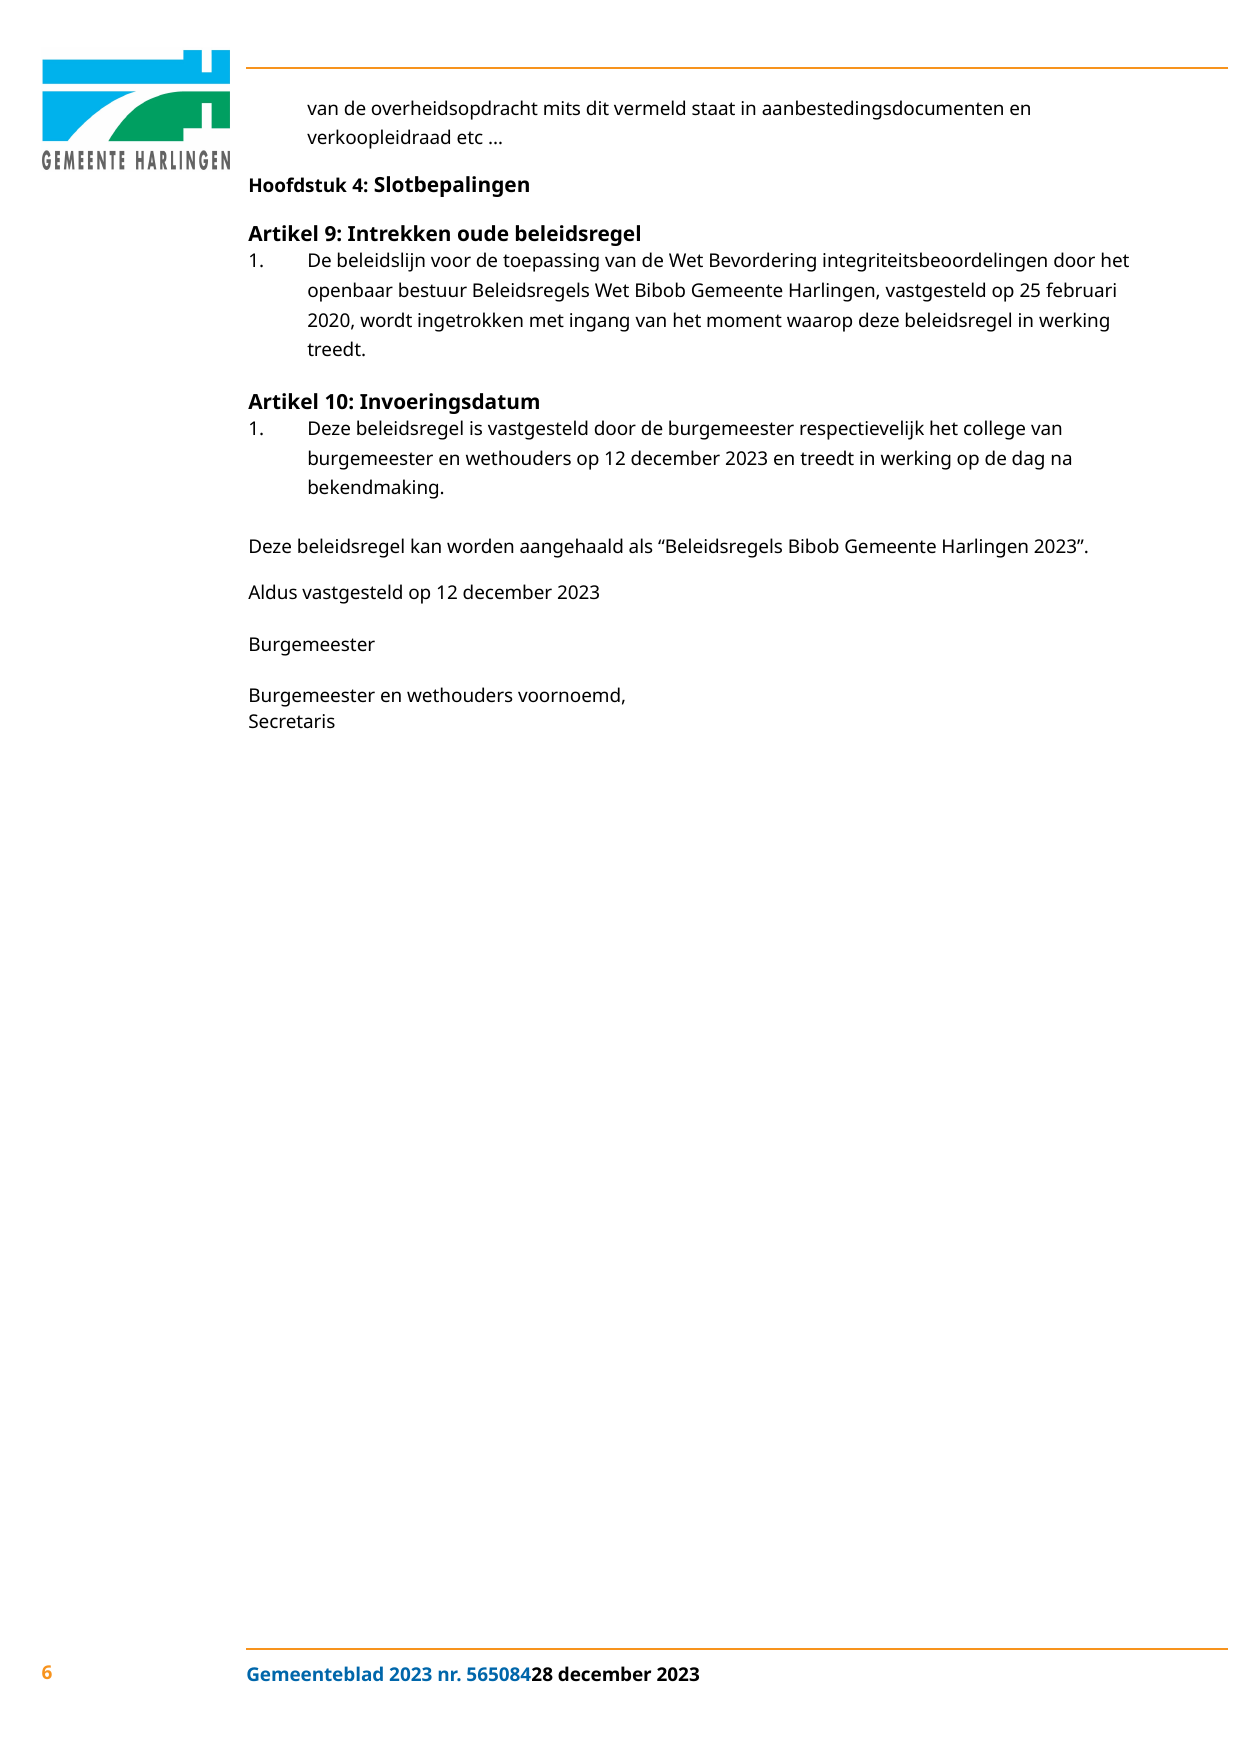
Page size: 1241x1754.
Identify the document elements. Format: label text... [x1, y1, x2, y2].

text Burgemeester en wethouders voornoemd, [248, 682, 1152, 708]
picture [41, 47, 231, 172]
text Hoofdstuk 4: Slotbepalingen [248, 170, 1152, 198]
list De beleidslijn voor de toepassing van de Wet Bevordering integriteitsbeoordelingen door het openbaar bestuur Beleidsregels Wet Bibob Gemeente Harlingen, vastgesteld op 25 februari 2020, wordt ingetrokken met ingang van het moment waarop deze beleidsregel in werking treedt. [248, 248, 1152, 362]
text Burgemeester [248, 631, 1152, 656]
text Aldus vastgesteld op 12 december 2023 [248, 579, 1152, 605]
text Artikel 9: Intrekken oude beleidsregel [248, 219, 1152, 248]
text Deze beleidsregel kan worden aangehaald als “Beleidsregels Bibob Gemeente Harlingen 2023”. [248, 534, 1152, 559]
list Deze beleidsregel is vastgesteld door de burgemeester respectievelijk het college van burgemeester en wethouders op 12 december 2023 en treedt in werking op de dag na bekendmaking. [248, 415, 1152, 500]
text Artikel 10: Invoeringsdatum [248, 387, 1152, 415]
list van de overheidsopdracht mits dit vermeld staat in aanbestedingsdocumenten en verkoopleidraad etc … [248, 95, 1152, 150]
text Secretaris [248, 708, 1152, 734]
